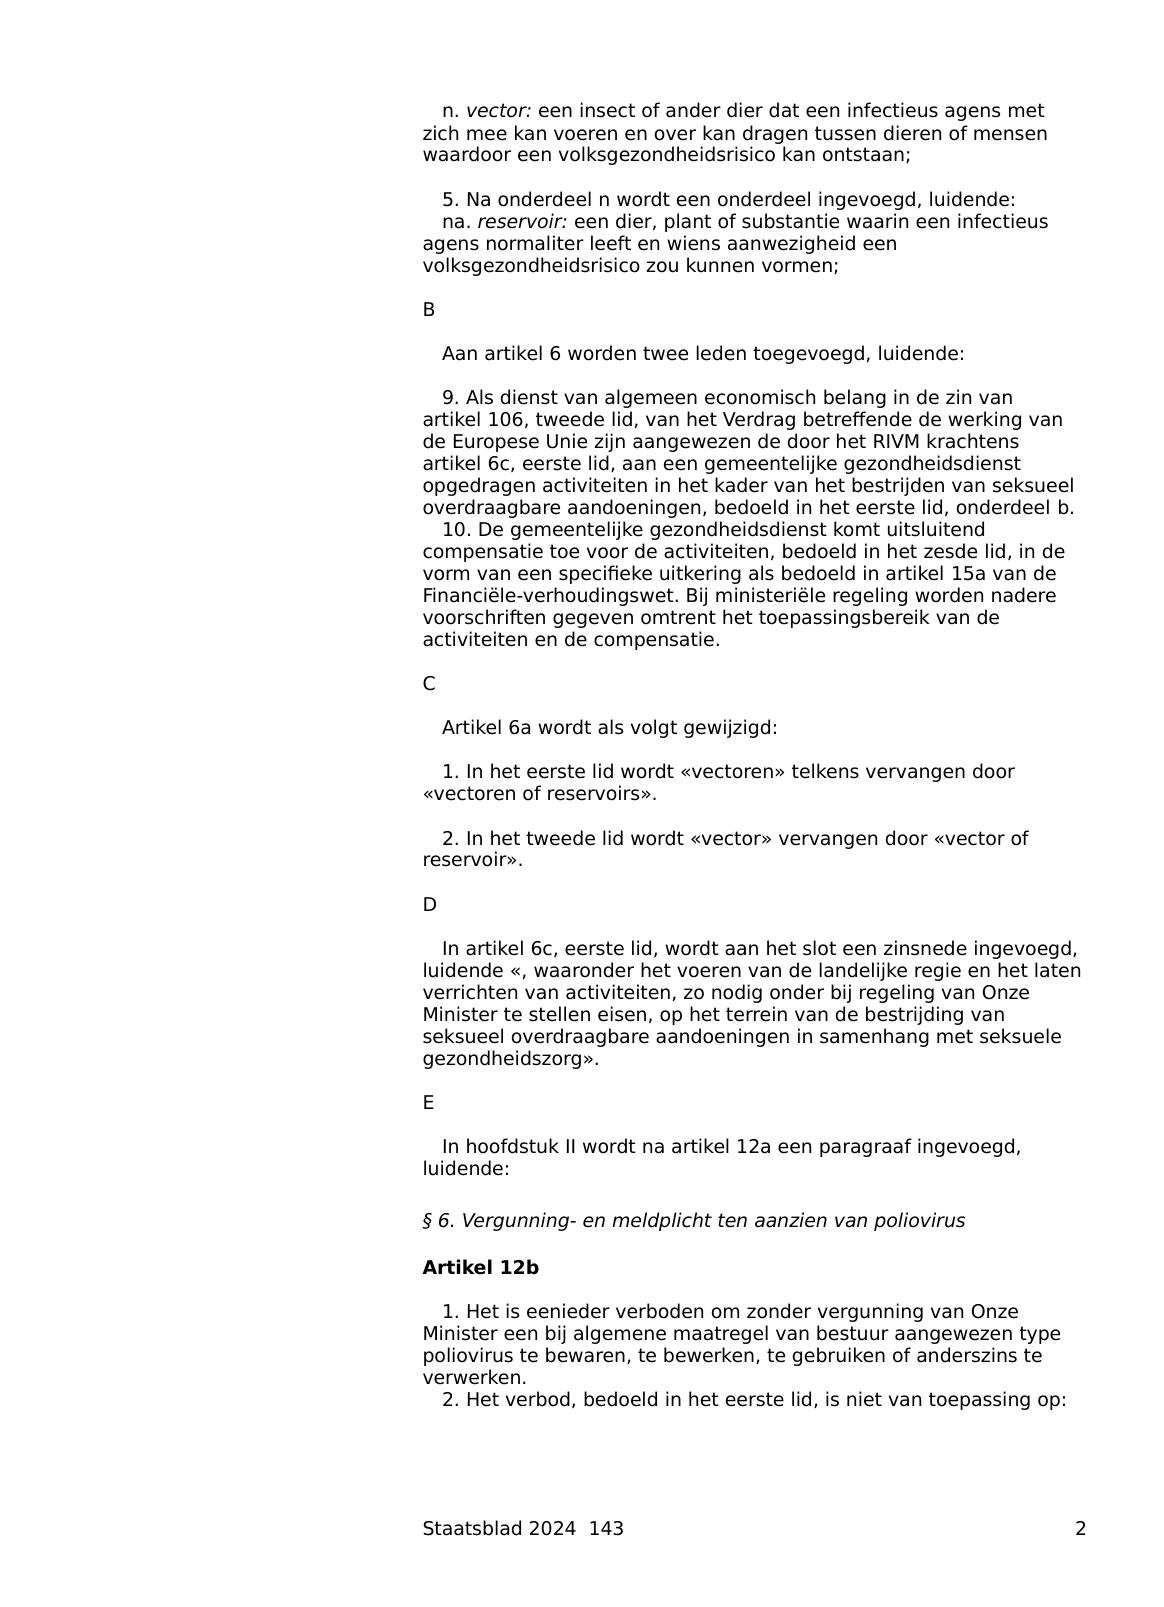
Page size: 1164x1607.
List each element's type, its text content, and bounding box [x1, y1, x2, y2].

text 5. Na onderdeel n wordt een onderdeel ingevoegd, luidende: [422, 188, 1087, 211]
text na. reservoir: een dier, plant of substantie waarin een infectieus agens normaliter leeft en wiens aanwezigheid een volksgezondheidsrisico zou kunnen vormen; [422, 211, 1087, 276]
text E [422, 1092, 1087, 1114]
text In artikel 6c, eerste lid, wordt aan het slot een zinsnede ingevoegd, luidende «, waaronder het voeren van de landelijke regie en het laten verrichten van activiteiten, zo nodig onder bij regeling van Onze Minister te stellen eisen, op het terrein van de bestrijding van seksueel overdraagbare aandoeningen in samenhang met seksuele gezondheidszorg». [422, 938, 1087, 1069]
text In hoofdstuk II wordt na artikel 12a een paragraaf ingevoegd, luidende: [422, 1136, 1087, 1180]
text Artikel 6a wordt als volgt gewijzigd: [422, 717, 1087, 739]
text 1. Het is eenieder verboden om zonder vergunning van Onze Minister een bij algemene maatregel van bestuur aangewezen type poliovirus te bewaren, te bewerken, te gebruiken of anderszins te verwerken. [422, 1301, 1087, 1389]
text 2. Het verbod, bedoeld in het eerste lid, is niet van toepassing op: [422, 1389, 1087, 1411]
text n. vector: een insect of ander dier dat een infectieus agens met zich mee kan voeren en over kan dragen tussen dieren of mensen waardoor een volksgezondheidsrisico kan ontstaan; [422, 100, 1087, 166]
subtitle § 6. Vergunning- en meldplicht ten aanzien van poliovirus [422, 1210, 1087, 1232]
text D [422, 893, 1087, 916]
text 10. De gemeentelijke gezondheidsdienst komt uitsluitend compensatie toe voor de activiteiten, bedoeld in het zesde lid, in de vorm van een specifieke uitkering als bedoeld in artikel 15a van de Financiële-verhoudingswet. Bij ministeriële regeling worden nadere voorschriften gegeven omtrent het toepassingsbereik van de activiteiten en de compensatie. [422, 519, 1087, 651]
text Aan artikel 6 worden twee leden toegevoegd, luidende: [422, 343, 1087, 365]
text 9. Als dienst van algemeen economisch belang in de zin van artikel 106, tweede lid, van het Verdrag betreffende de werking van de Europese Unie zijn aangewezen de door het RIVM krachtens artikel 6c, eerste lid, aan een gemeentelijke gezondheidsdienst opgedragen activiteiten in het kader van het bestrijden van seksueel overdraagbare aandoeningen, bedoeld in het eerste lid, onderdeel b. [422, 387, 1087, 519]
text B [422, 299, 1087, 321]
text 1. In het eerste lid wordt «vectoren» telkens vervangen door «vectoren of reservoirs». [422, 761, 1087, 805]
text C [422, 673, 1087, 695]
subtitle Artikel 12b [422, 1257, 1087, 1279]
text 2. In het tweede lid wordt «vector» vervangen door «vector of reservoir». [422, 827, 1087, 871]
